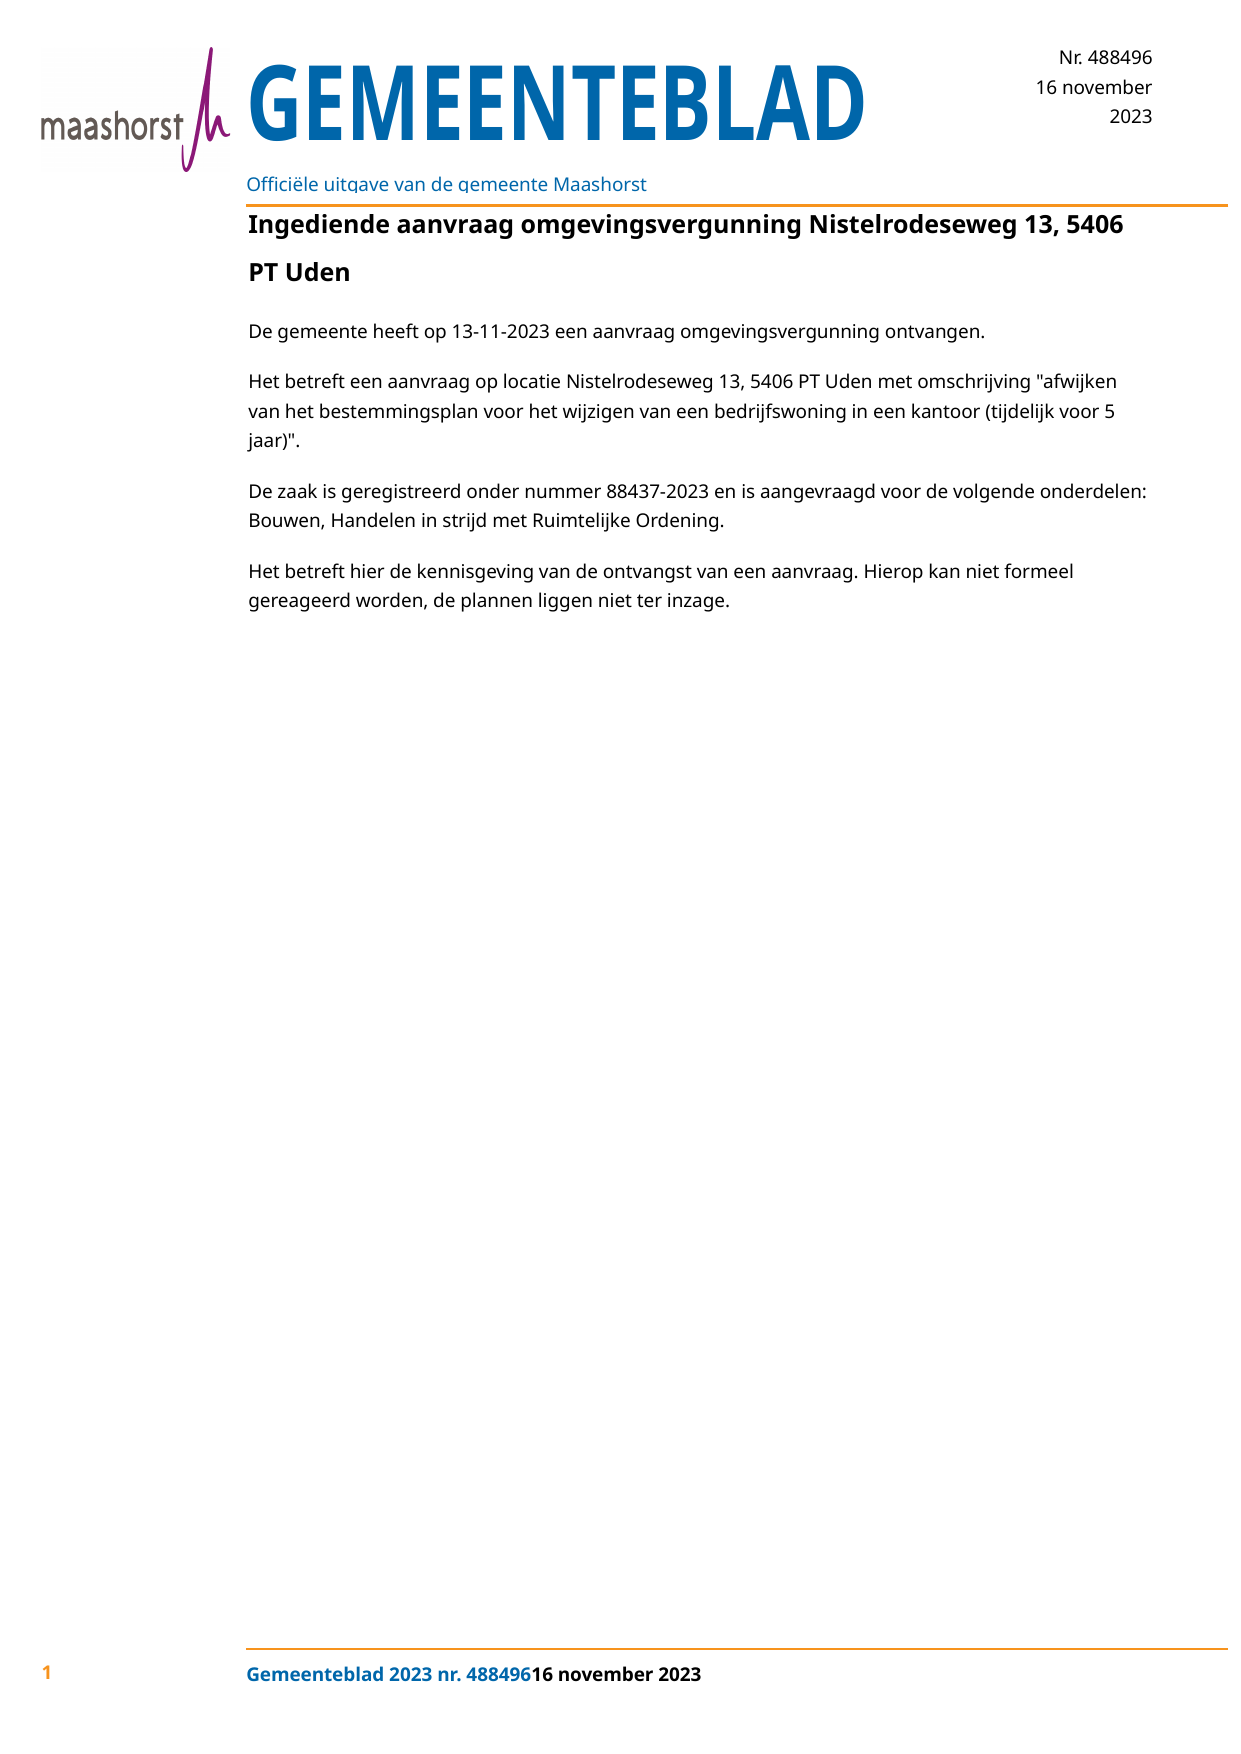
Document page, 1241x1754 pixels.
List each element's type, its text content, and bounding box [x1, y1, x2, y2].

picture [41, 47, 231, 172]
text De gemeente heeft op 13-11-2023 een aanvraag omgevingsvergunning ontvangen. [248, 318, 1152, 344]
text Het betreft een aanvraag op locatie Nistelrodeseweg 13, 5406 PT Uden met omschrijving "afwijken van het bestemmingsplan voor het wijzigen van een bedrijfswoning in een kantoor (tijdelijk voor 5 jaar)". [248, 368, 1152, 453]
text De zaak is geregistreerd onder nummer 88437-2023 en is aangevraagd voor de volgende onderdelen: Bouwen, Handelen in strijd met Ruimtelijke Ordening. [248, 478, 1152, 533]
text Ingediende aanvraag omgevingsvergunning Nistelrodeseweg 13, 5406 PT Uden [248, 207, 1152, 288]
text Het betreft hier de kennisgeving van de ontvangst van een aanvraag. Hierop kan niet formeel gereageerd worden, de plannen liggen niet ter inzage. [248, 558, 1152, 613]
